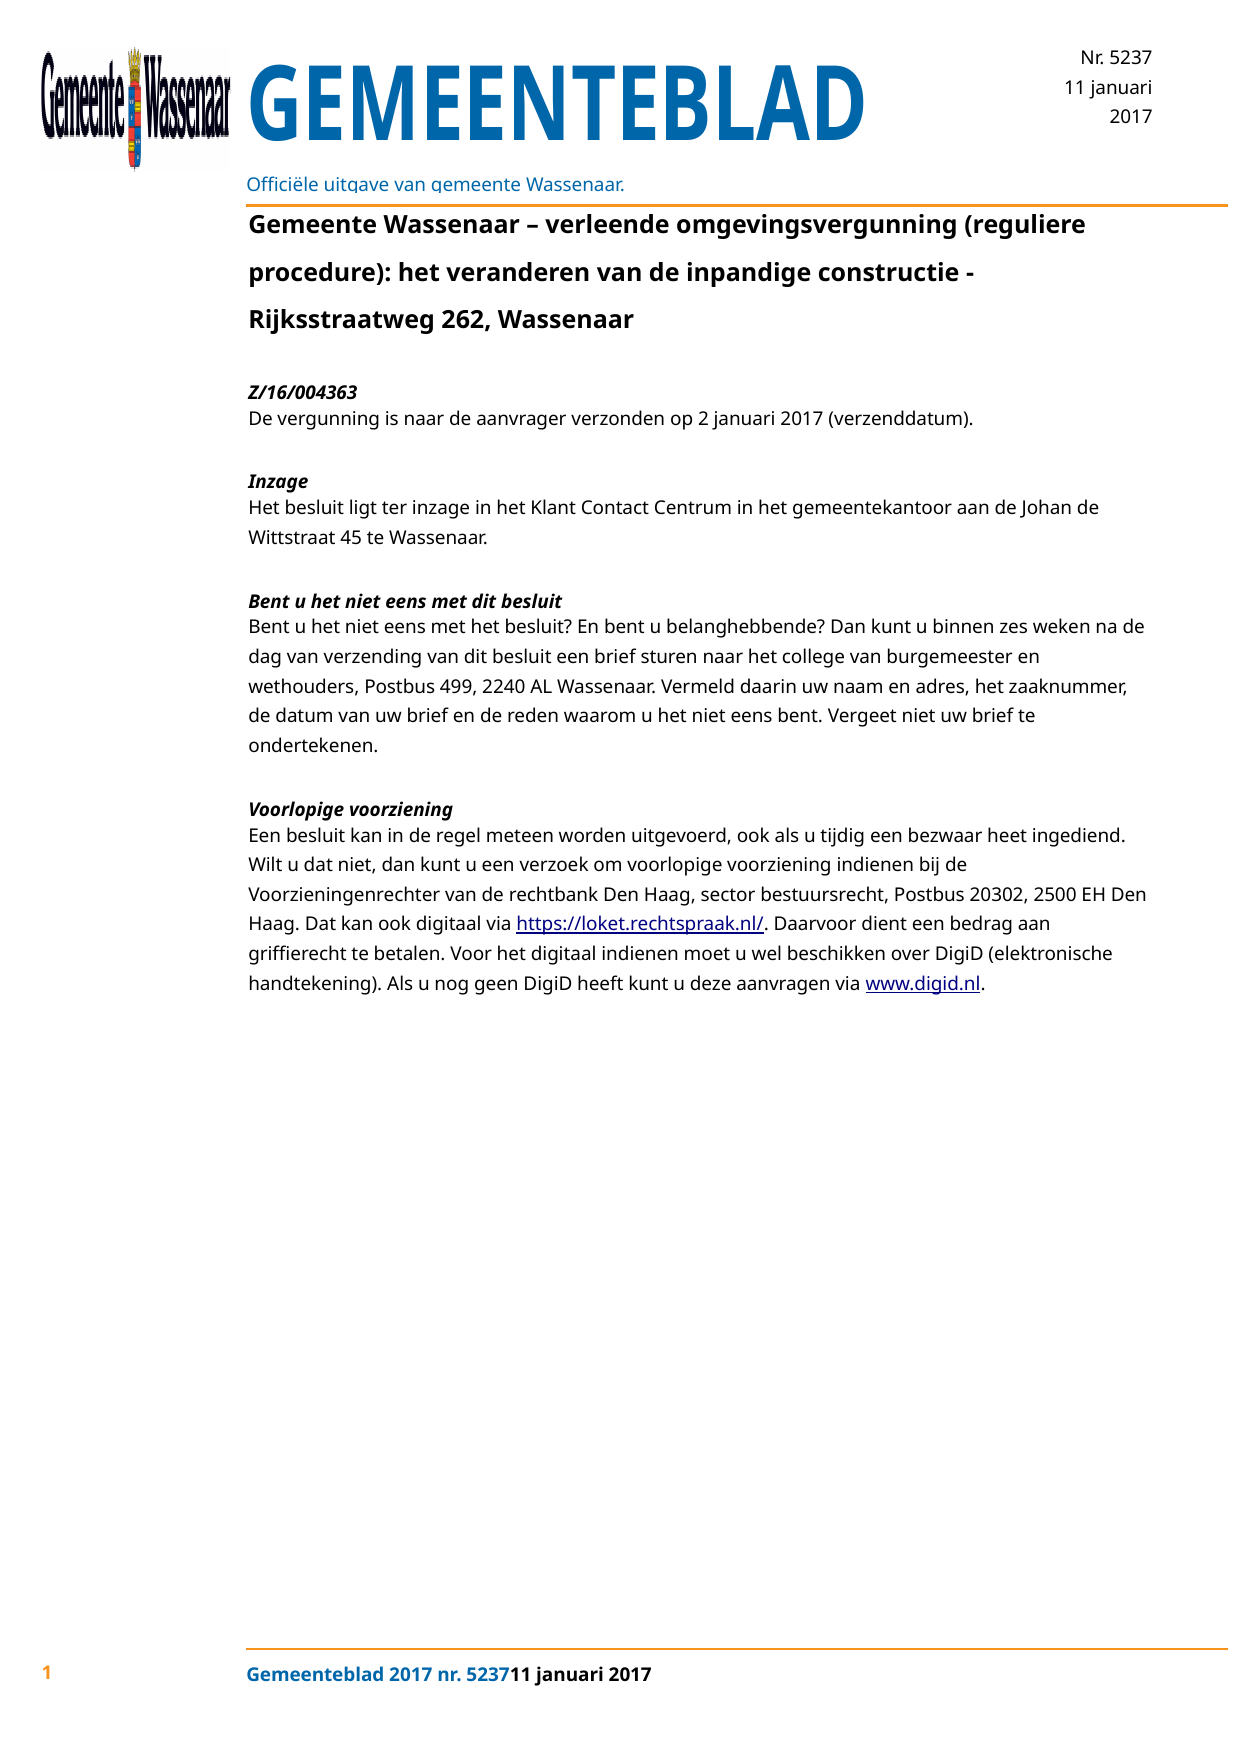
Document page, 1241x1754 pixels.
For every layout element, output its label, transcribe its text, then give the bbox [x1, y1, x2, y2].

text Voorlopige voorziening [248, 796, 1152, 822]
text Een besluit kan in de regel meteen worden uitgevoerd, ook als u tijdig een bezwaar heet ingediend. Wilt u dat niet, dan kunt u een verzoek om voorlopige voorziening indienen bij de Voorzieningenrechter van de rechtbank Den Haag, sector bestuursrecht, Postbus 20302, 2500 EH Den Haag. Dat kan ook digitaal via https://loket.rechtspraak.nl/. Daarvoor dient een bedrag aan griffierecht te betalen. Voor het digitaal indienen moet u wel beschikken over DigiD (elektronische handtekening). Als u nog geen DigiD heeft kunt u deze aanvragen via www.digid.nl. [248, 822, 1152, 995]
text Bent u het niet eens met het besluit? En bent u belanghebbende? Dan kunt u binnen zes weken na de dag van verzending van dit besluit een brief sturen naar het college van burgemeester en wethouders, Postbus 499, 2240 AL Wassenaar. Vermeld daarin uw naam en adres, het zaaknummer, de datum van uw brief en de reden waarom u het niet eens bent. Vergeet niet uw brief te ondertekenen. [248, 614, 1152, 758]
text Gemeente Wassenaar – verleende omgevingsvergunning (reguliere procedure): het veranderen van de inpandige constructie - Rijksstraatweg 262, Wassenaar [248, 207, 1152, 336]
text Inzage [248, 469, 1152, 494]
text Z/16/004363 [248, 379, 1152, 405]
text De vergunning is naar de aanvrager verzonden op 2 januari 2017 (verzenddatum). [248, 405, 1152, 431]
text Bent u het niet eens met dit besluit [248, 588, 1152, 614]
picture [41, 47, 231, 172]
text Het besluit ligt ter inzage in het Klant Contact Centrum in het gemeentekantoor aan de Johan de Wittstraat 45 te Wassenaar. [248, 494, 1152, 550]
